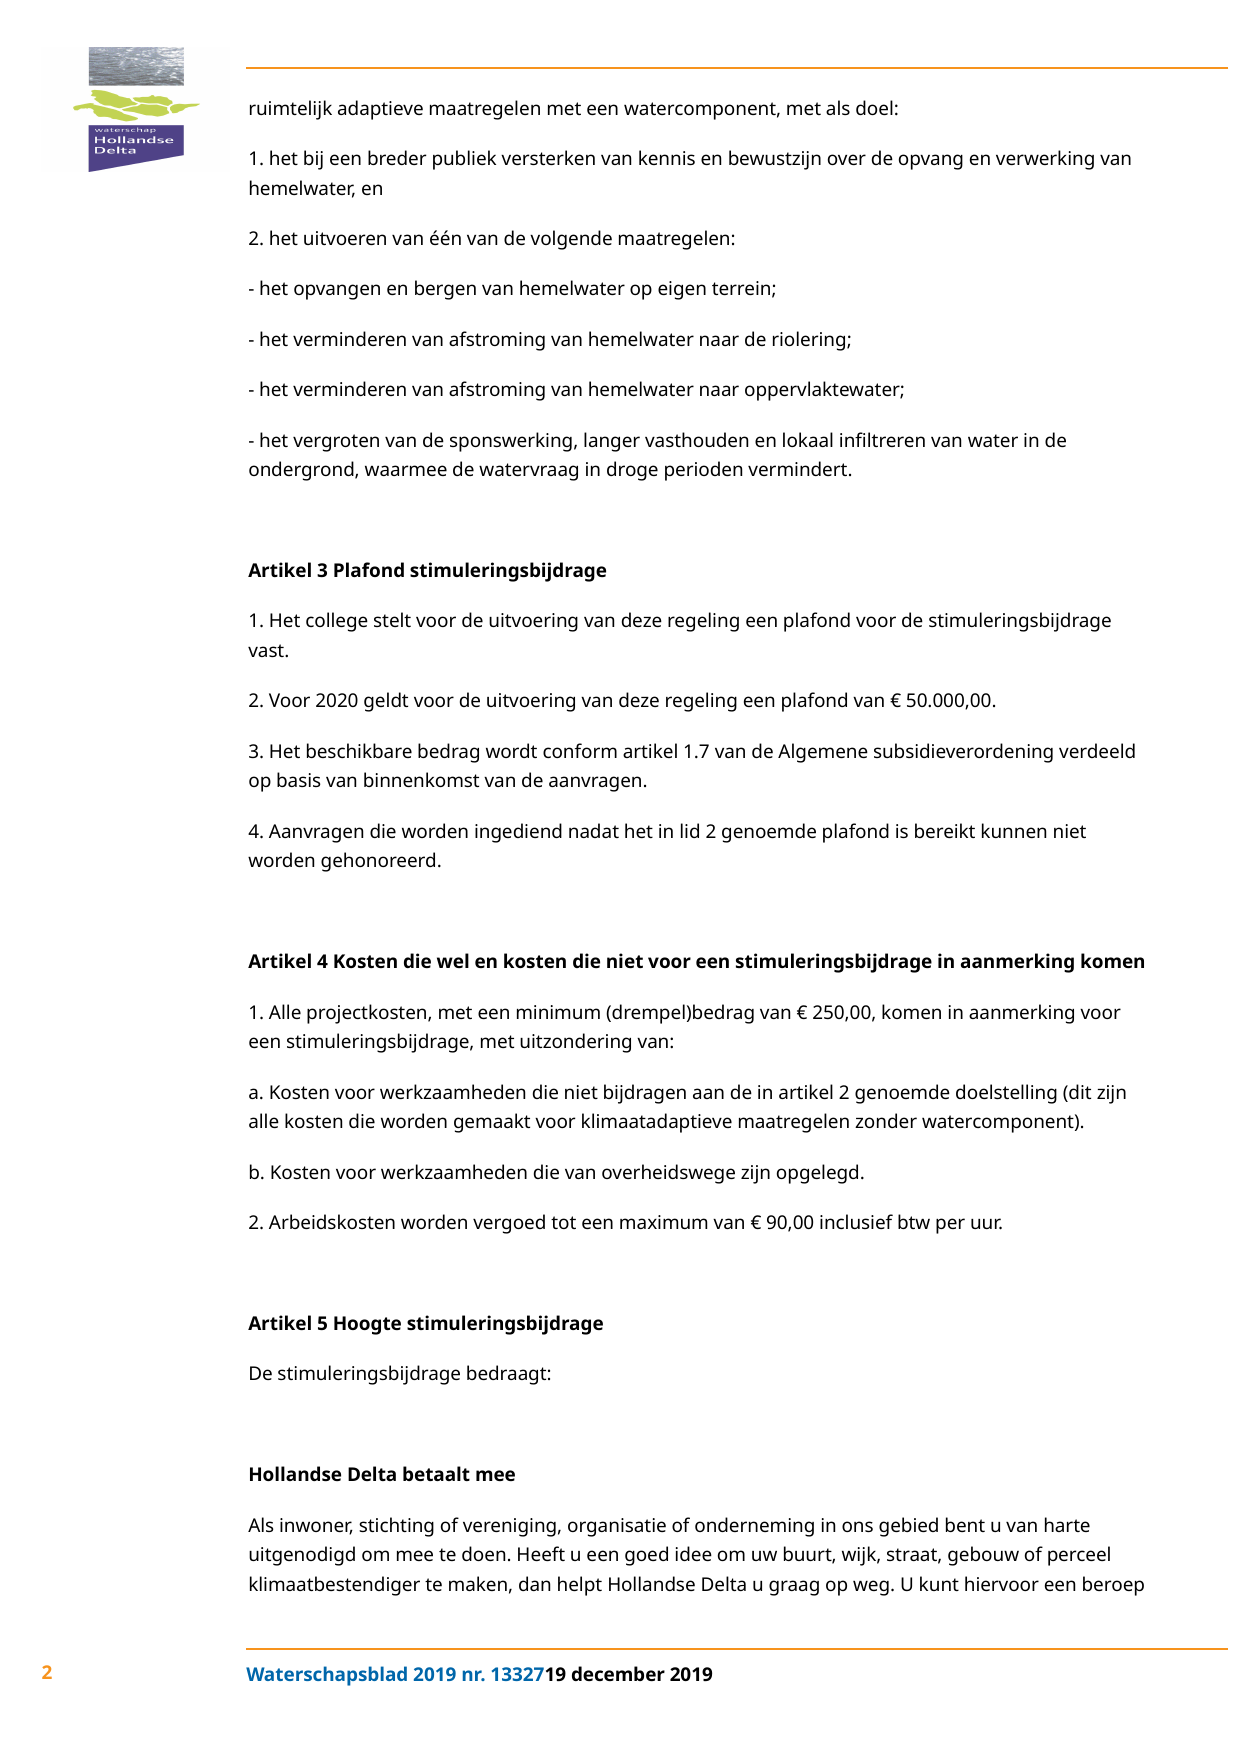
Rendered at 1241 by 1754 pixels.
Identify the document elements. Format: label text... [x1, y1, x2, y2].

text 4. Aanvragen die worden ingediend nadat het in lid 2 genoemde plafond is bereikt kunnen niet worden gehonoreerd. [248, 818, 1152, 873]
text b. Kosten voor werkzaamheden die van overheidswege zijn opgelegd. [248, 1159, 1152, 1185]
picture [41, 47, 231, 172]
text Artikel 4 Kosten die wel en kosten die niet voor een stimuleringsbijdrage in aanmerking komen [248, 948, 1152, 974]
text 2. Arbeidskosten worden vergoed tot een maximum van € 90,00 inclusief btw per uur. [248, 1209, 1152, 1235]
text 3. Het beschikbare bedrag wordt conform artikel 1.7 van de Algemene subsidieverordening verdeeld op basis van binnenkomst van de aanvragen. [248, 738, 1152, 793]
text 2. het uitvoeren van één van de volgende maatregelen: [248, 225, 1152, 251]
text - het vergroten van de sponswerking, langer vasthouden en lokaal infiltreren van water in de ondergrond, waarmee de watervraag in droge perioden vermindert. [248, 427, 1152, 482]
text Artikel 5 Hoogte stimuleringsbijdrage [248, 1310, 1152, 1336]
text 1. het bij een breder publiek versterken van kennis en bewustzijn over de opvang en verwerking van hemelwater, en [248, 145, 1152, 201]
text - het verminderen van afstroming van hemelwater naar de riolering; [248, 326, 1152, 352]
text ruimtelijk adaptieve maatregelen met een watercomponent, met als doel: [248, 95, 1152, 121]
text De stimuleringsbijdrage bedraagt: [248, 1361, 1152, 1386]
text - het opvangen en bergen van hemelwater op eigen terrein; [248, 276, 1152, 301]
text 1. Het college stelt voor de uitvoering van deze regeling een plafond voor de stimuleringsbijdrage vast. [248, 608, 1152, 663]
text Hollandse Delta betaalt mee [248, 1461, 1152, 1487]
text Als inwoner, stichting of vereniging, organisatie of onderneming in ons gebied bent u van harte uitgenodigd om mee te doen. Heeft u een goed idee om uw buurt, wijk, straat, gebouw of perceel klimaatbestendiger te maken, dan helpt Hollandse Delta u graag op weg. U kunt hiervoor een beroep [248, 1512, 1152, 1597]
text 2. Voor 2020 geldt voor de uitvoering van deze regeling een plafond van € 50.000,00. [248, 688, 1152, 713]
text a. Kosten voor werkzaamheden die niet bijdragen aan de in artikel 2 genoemde doelstelling (dit zijn alle kosten die worden gemaakt voor klimaatadaptieve maatregelen zonder watercomponent). [248, 1079, 1152, 1134]
text Artikel 3 Plafond stimuleringsbijdrage [248, 557, 1152, 583]
text - het verminderen van afstroming van hemelwater naar oppervlaktewater; [248, 376, 1152, 402]
text 1. Alle projectkosten, met een minimum (drempel)bedrag van € 250,00, komen in aanmerking voor een stimuleringsbijdrage, met uitzondering van: [248, 999, 1152, 1054]
